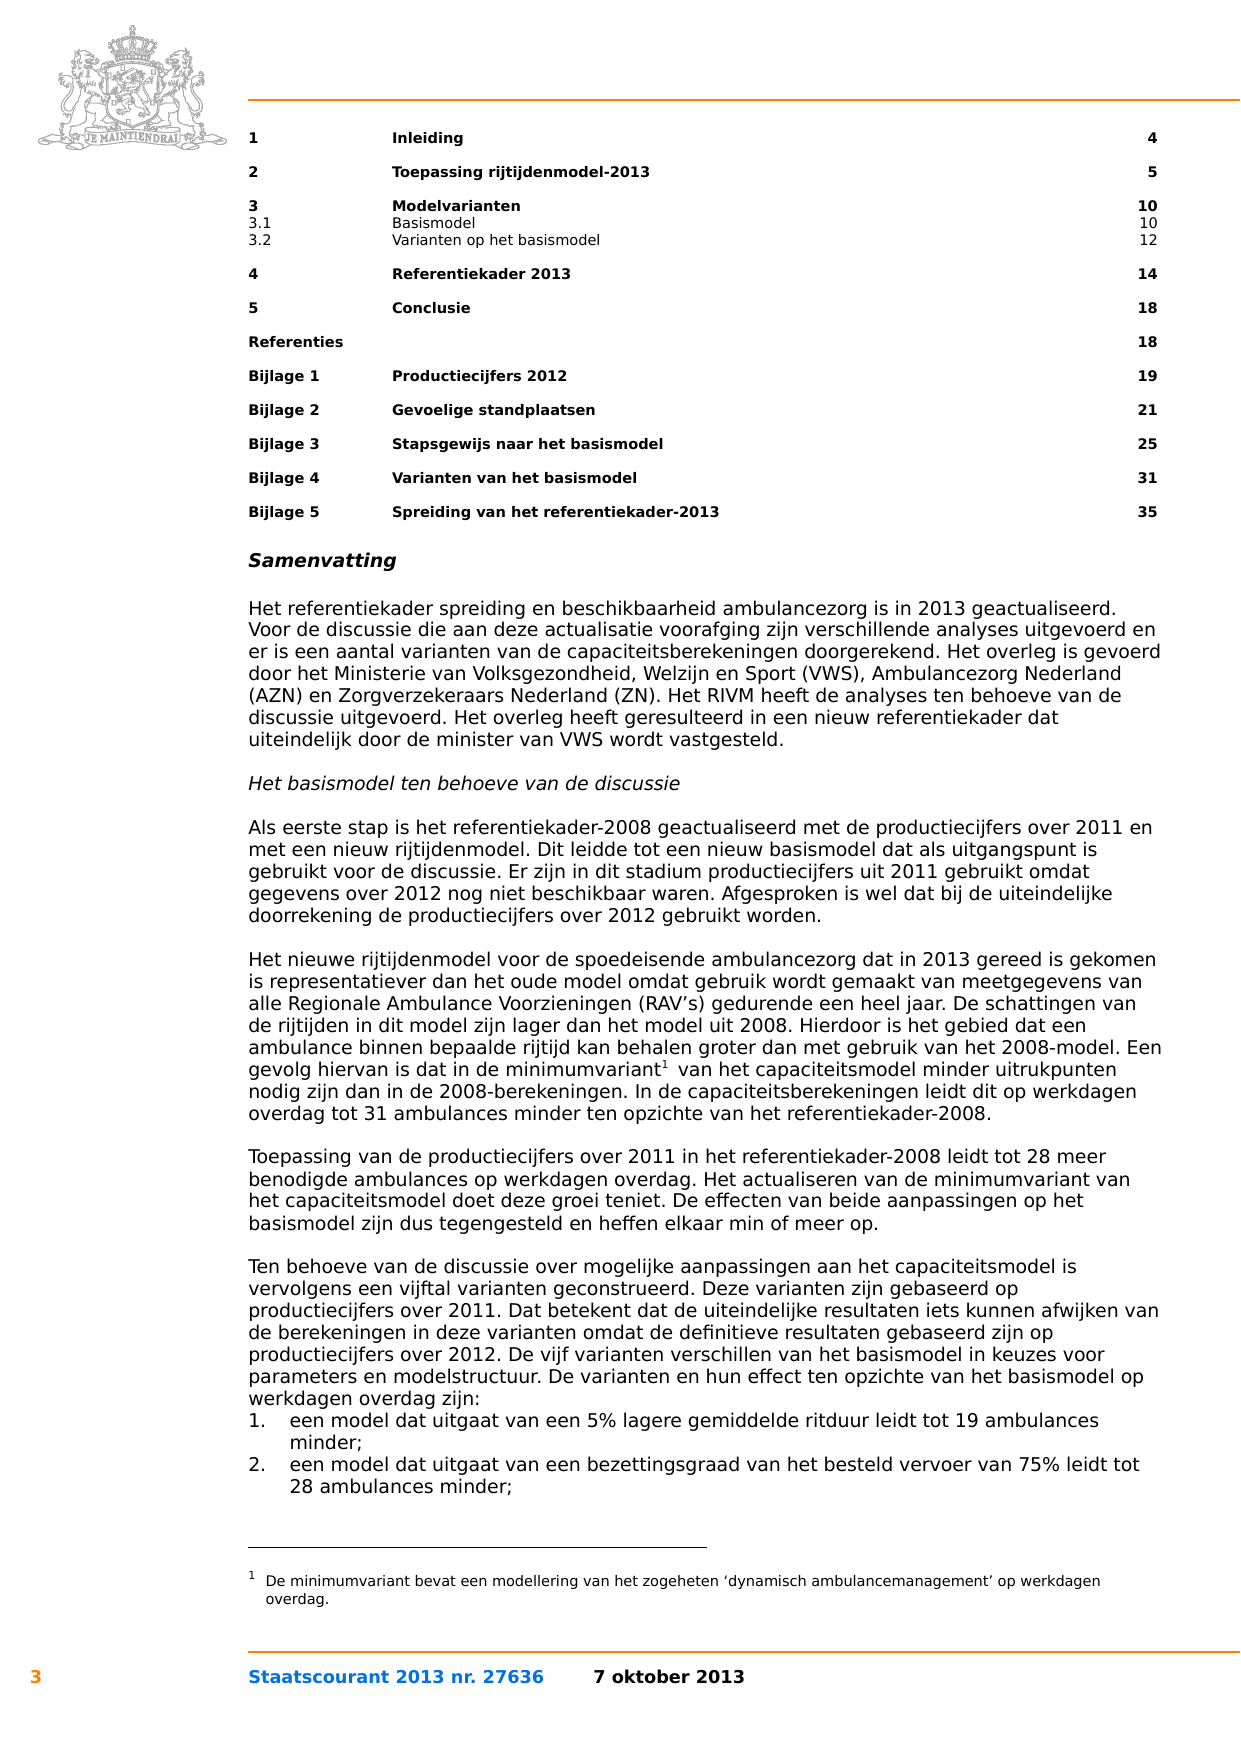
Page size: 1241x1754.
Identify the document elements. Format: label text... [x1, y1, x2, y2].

table_cell 35 [1093, 504, 1163, 520]
table_cell [386, 453, 1093, 469]
table_cell Conclusie [386, 300, 1093, 317]
table_cell Bijlage 1 [248, 368, 386, 384]
picture [38, 25, 227, 150]
table_cell Bijlage 2 [248, 402, 386, 418]
table_cell [386, 486, 1093, 503]
table_cell 19 [1093, 368, 1163, 384]
table_cell [1093, 283, 1163, 300]
table_cell 2 [248, 164, 386, 181]
table_cell [386, 283, 1093, 300]
text Als eerste stap is het referentiekader-2008 geactualiseerd met de productiecijfers over 2011 en met een nieuw rijtijdenmodel. Dit leidde tot een nieuw basismodel dat als uitgangspunt is gebruikt voor de discussie. Er zijn in dit stadium productiecijfers uit 2011 gebruikt omdat gegevens over 2012 nog niet beschikbaar waren. Afgesproken is wel dat bij de uiteindelijke doorrekening de productiecijfers over 2012 gebruikt worden. [248, 817, 1163, 927]
table_cell 10 [1093, 215, 1163, 232]
table_cell [248, 453, 386, 469]
table_cell [248, 351, 386, 368]
table_cell 5 [1093, 164, 1163, 181]
table_cell Bijlage 4 [248, 470, 386, 486]
text 1. een model dat uitgaat van een 5% lagere gemiddelde ritduur leidt tot 19 ambulances minder; [248, 1410, 1163, 1454]
table_cell [386, 419, 1093, 436]
table_cell [1093, 453, 1163, 469]
text Het nieuwe rijtijdenmodel voor de spoedeisende ambulancezorg dat in 2013 gereed is gekomen is representatiever dan het oude model omdat gebruik wordt gemaakt van meetgegevens van alle Regionale Ambulance Voorzieningen (RAV’s) gedurende een heel jaar. De schattingen van de rijtijden in dit model zijn lager dan het model uit 2008. Hierdoor is het gebied dat een ambulance binnen bepaalde rijtijd kan behalen groter dan met gebruik van het 2008-model. Een gevolg hiervan is dat in de minimumvariant van het capaciteitsmodel minder uitrukpunten nodig zijn dan in de 2008-berekeningen. In de capaciteitsberekeningen leidt dit op werkdagen overdag tot 31 ambulances minder ten opzichte van het referentiekader-2008. [248, 949, 1163, 1124]
table_cell Bijlage 3 [248, 436, 386, 452]
text 2. een model dat uitgaat van een bezettingsgraad van het besteld vervoer van 75% leidt tot 28 ambulances minder; [248, 1454, 1163, 1498]
table_cell 12 [1093, 232, 1163, 249]
table_cell [386, 249, 1093, 266]
table_cell Bijlage 5 [248, 504, 386, 520]
table_cell Stapsgewijs naar het basismodel [386, 436, 1093, 452]
table_cell Varianten van het basismodel [386, 470, 1093, 486]
table_cell [1093, 486, 1163, 503]
table_cell 14 [1093, 266, 1163, 283]
text Het referentiekader spreiding en beschikbaarheid ambulancezorg is in 2013 geactualiseerd. Voor de discussie die aan deze actualisatie voorafging zijn verschillende analyses uitgevoerd en er is een aantal varianten van de capaciteitsberekeningen doorgerekend. Het overleg is gevoerd door het Ministerie van Volksgezondheid, Welzijn en Sport (VWS), Ambulancezorg Nederland (AZN) en Zorgverzekeraars Nederland (ZN). Het RIVM heeft de analyses ten behoeve van de discussie uitgevoerd. Het overleg heeft geresulteerd in een nieuw referentiekader dat uiteindelijk door de minister van VWS wordt vastgesteld. [248, 597, 1163, 751]
table_cell Gevoelige standplaatsen [386, 402, 1093, 418]
table_cell Spreiding van het referentiekader-2013 [386, 504, 1093, 520]
table_cell [1093, 249, 1163, 266]
table_cell 18 [1093, 334, 1163, 351]
table_cell 4 [1093, 130, 1163, 147]
text Toepassing van de productiecijfers over 2011 in het referentiekader-2008 leidt tot 28 meer benodigde ambulances op werkdagen overdag. Het actualiseren van de minimumvariant van het capaciteitsmodel doet deze groei teniet. De effecten van beide aanpassingen op het basismodel zijn dus tegengesteld en heffen elkaar min of meer op. [248, 1146, 1163, 1234]
table_cell [248, 486, 386, 503]
table_cell 3 [248, 198, 386, 215]
text De minimumvariant bevat een modellering van het zogeheten ‘dynamisch ambulancemanagement’ op werkdagen overdag. [248, 1569, 1163, 1608]
table_cell Inleiding [386, 130, 1093, 147]
table_cell Modelvarianten [386, 198, 1093, 215]
table_cell [386, 147, 1093, 164]
table_cell [248, 385, 386, 402]
table_cell [1093, 351, 1163, 368]
table_cell 4 [248, 266, 386, 283]
table_cell Toepassing rijtijdenmodel-2013 [386, 164, 1093, 181]
table_cell [1093, 317, 1163, 334]
table_cell [1093, 147, 1163, 164]
table_cell [248, 317, 1093, 334]
table_cell Varianten op het basismodel [386, 232, 1093, 249]
table_cell 3.1 [248, 215, 386, 232]
table_cell [248, 419, 386, 436]
table_cell Referentiekader 2013 [386, 266, 1093, 283]
table_cell Productiecijfers 2012 [386, 368, 1093, 384]
table_cell 18 [1093, 300, 1163, 317]
table_cell Referenties [248, 334, 1093, 351]
table_cell [248, 283, 386, 300]
table_cell [386, 351, 1093, 368]
table_cell Basismodel [386, 215, 1093, 232]
table_cell 21 [1093, 402, 1163, 418]
subtitle Samenvatting [248, 550, 1163, 572]
table_cell [248, 147, 386, 164]
table_cell 3.2 [248, 232, 386, 249]
table_cell [1093, 385, 1163, 402]
table_cell [248, 249, 386, 266]
table_cell [386, 385, 1093, 402]
table_cell 5 [248, 300, 386, 317]
table_cell 25 [1093, 436, 1163, 452]
table_cell 1 [248, 130, 386, 147]
table_cell 31 [1093, 470, 1163, 486]
subtitle Het basismodel ten behoeve van de discussie [248, 773, 1163, 795]
table_cell 10 [1093, 198, 1163, 215]
table_cell [1093, 181, 1163, 198]
table_cell [386, 181, 1093, 198]
table_cell [248, 181, 386, 198]
text Ten behoeve van de discussie over mogelijke aanpassingen aan het capaciteitsmodel is vervolgens een vijftal varianten geconstrueerd. Deze varianten zijn gebaseerd op productiecijfers over 2011. Dat betekent dat de uiteindelijke resultaten iets kunnen afwijken van de berekeningen in deze varianten omdat de definitieve resultaten gebaseerd zijn op productiecijfers over 2012. De vijf varianten verschillen van het basismodel in keuzes voor parameters en modelstructuur. De varianten en hun effect ten opzichte van het basismodel op werkdagen overdag zijn: [248, 1256, 1163, 1410]
table_cell [1093, 419, 1163, 436]
